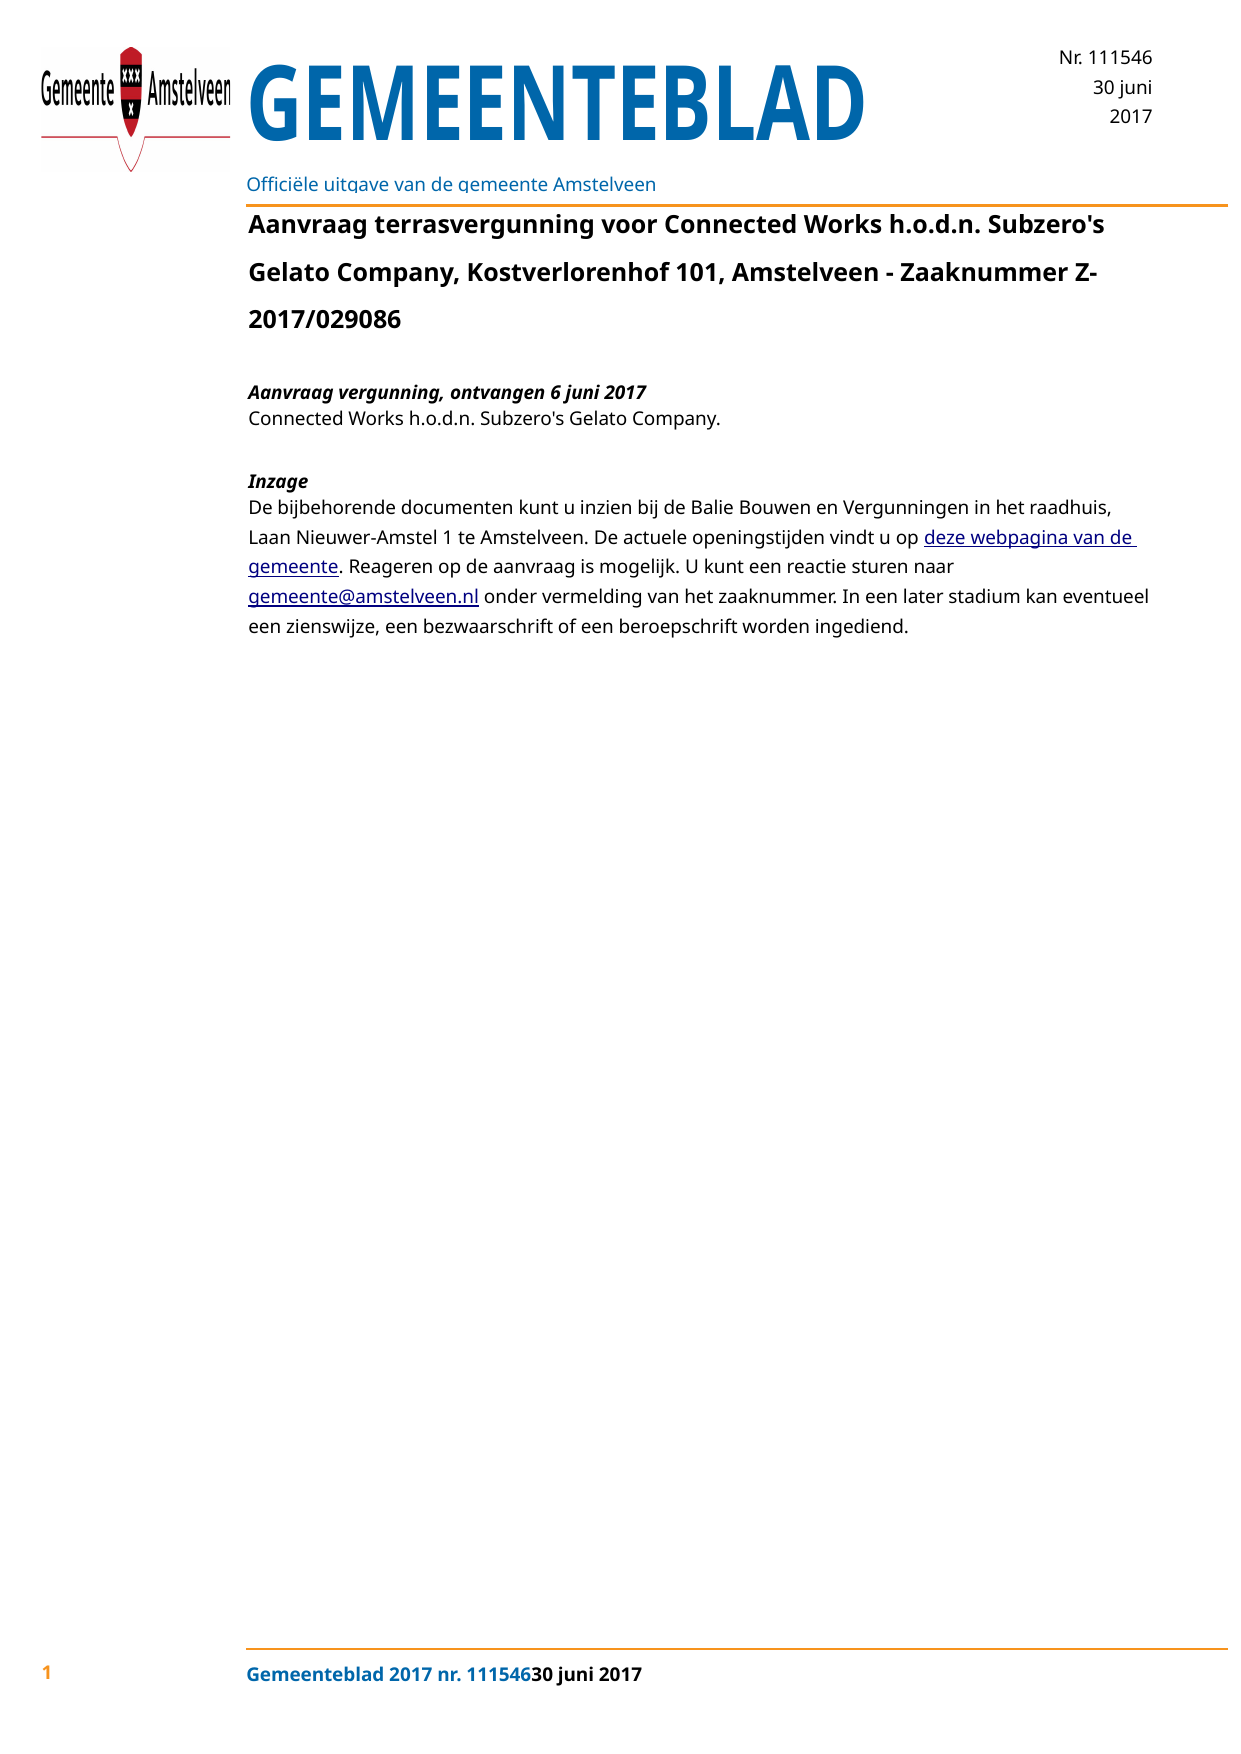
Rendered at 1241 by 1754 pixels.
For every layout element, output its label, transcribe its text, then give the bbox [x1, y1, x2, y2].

text Connected Works h.o.d.n. Subzero's Gelato Company. [248, 405, 1152, 431]
picture [41, 47, 231, 172]
text De bijbehorende documenten kunt u inzien bij de Balie Bouwen en Vergunningen in het raadhuis, Laan Nieuwer-Amstel 1 te Amstelveen. De actuele openingstijden vindt u op deze webpagina van de gemeente. Reageren op de aanvraag is mogelijk. U kunt een reactie sturen naar gemeente@amstelveen.nl onder vermelding van het zaaknummer. In een later stadium kan eventueel een zienswijze, een bezwaarschrift of een beroepschrift worden ingediend. [248, 494, 1152, 638]
text Inzage [248, 469, 1152, 494]
text Aanvraag vergunning, ontvangen 6 juni 2017 [248, 379, 1152, 405]
text Aanvraag terrasvergunning voor Connected Works h.o.d.n. Subzero's Gelato Company, Kostverlorenhof 101, Amstelveen - Zaaknummer Z-2017/029086 [248, 207, 1152, 336]
